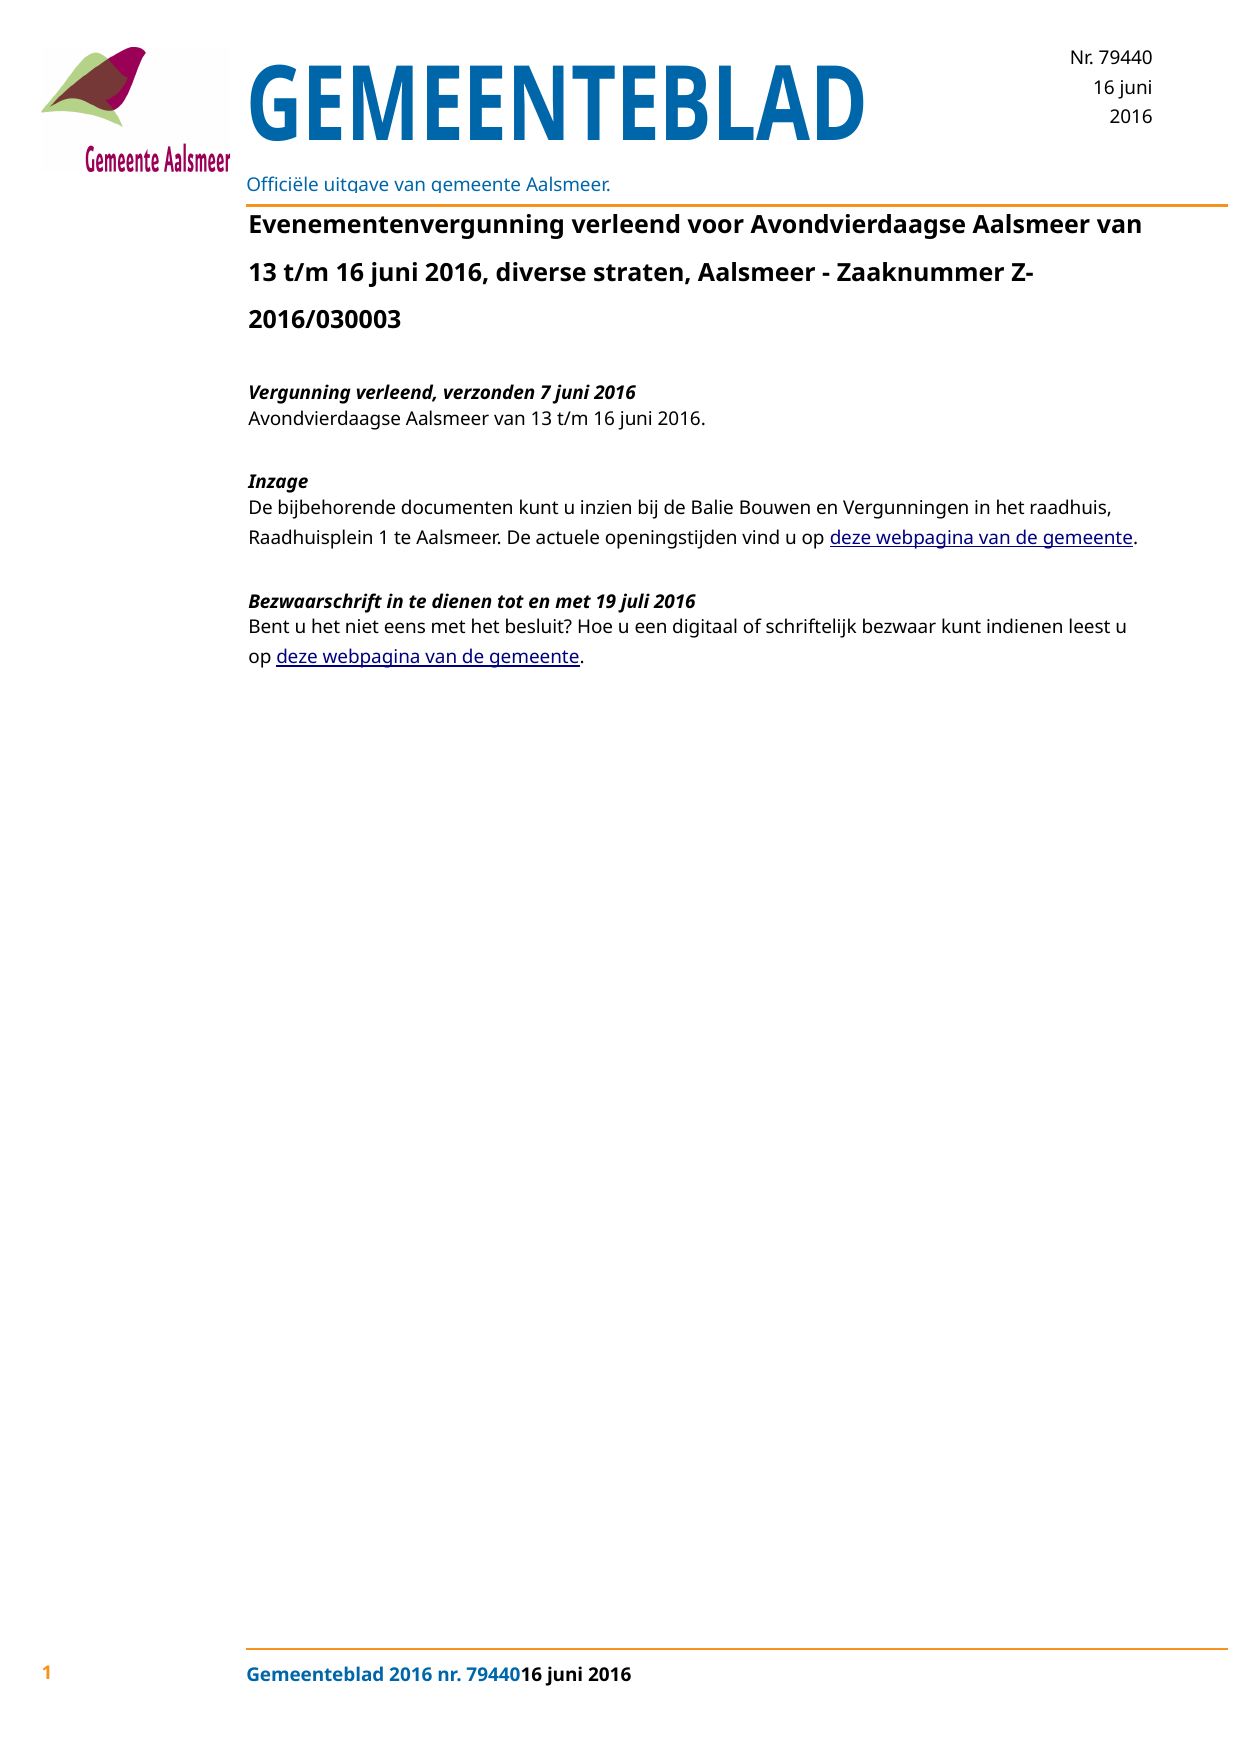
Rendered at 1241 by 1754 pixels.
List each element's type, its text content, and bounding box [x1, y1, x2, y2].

text Inzage [248, 469, 1152, 494]
text Avondvierdaagse Aalsmeer van 13 t/m 16 juni 2016. [248, 405, 1152, 431]
picture [41, 47, 231, 172]
text Bezwaarschrift in te dienen tot en met 19 juli 2016 [248, 588, 1152, 614]
text De bijbehorende documenten kunt u inzien bij de Balie Bouwen en Vergunningen in het raadhuis, Raadhuisplein 1 te Aalsmeer. De actuele openingstijden vind u op deze webpagina van de gemeente. [248, 494, 1152, 550]
text Vergunning verleend, verzonden 7 juni 2016 [248, 379, 1152, 405]
text Evenementenvergunning verleend voor Avondvierdaagse Aalsmeer van 13 t/m 16 juni 2016, diverse straten, Aalsmeer - Zaaknummer Z-2016/030003 [248, 207, 1152, 336]
text Bent u het niet eens met het besluit? Hoe u een digitaal of schriftelijk bezwaar kunt indienen leest u op deze webpagina van de gemeente. [248, 614, 1152, 669]
